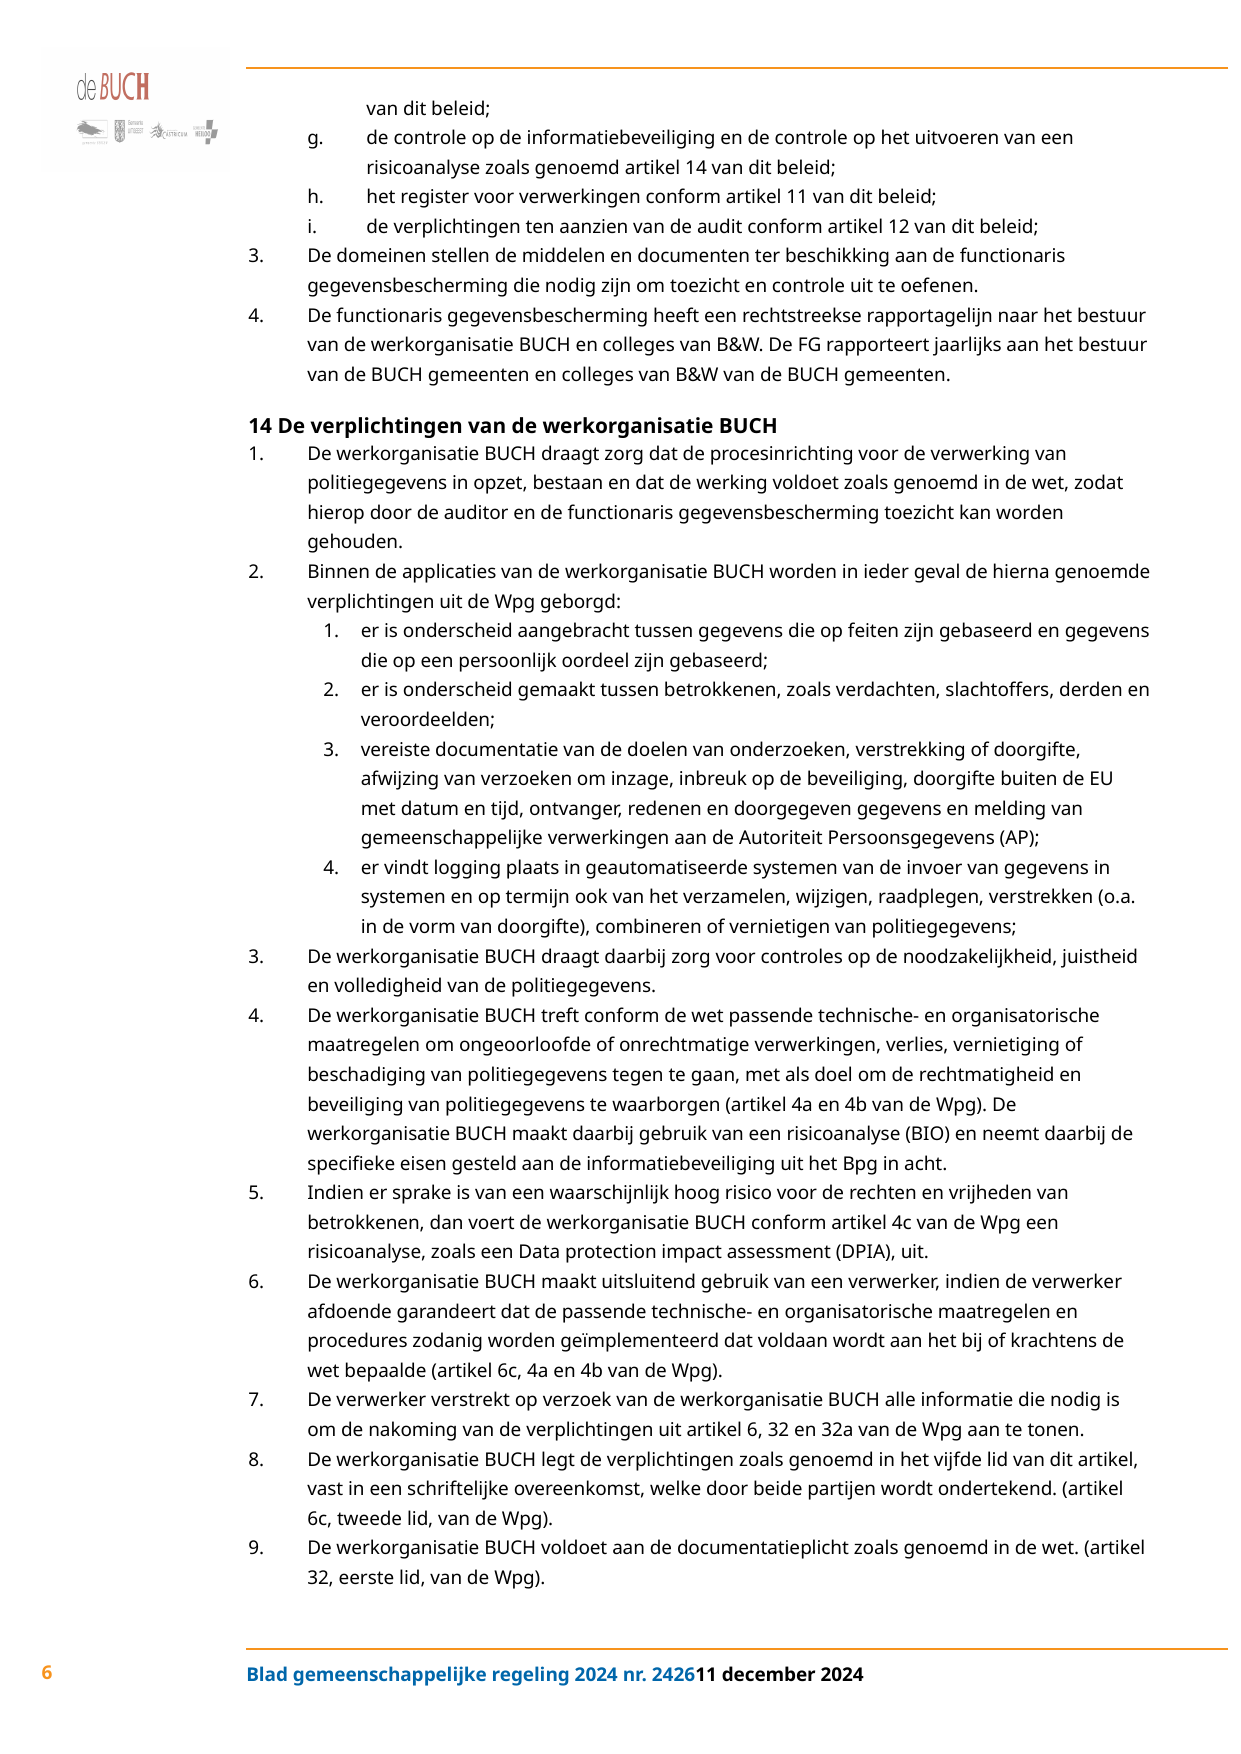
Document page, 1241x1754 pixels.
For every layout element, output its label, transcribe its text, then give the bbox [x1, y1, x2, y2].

list de controle op de informatiebeveiliging en de controle op het uitvoeren van een risicoanalyse zoals genoemd artikel 14 van dit beleid; [307, 124, 1152, 180]
list Indien er sprake is van een waarschijnlijk hoog risico voor de rechten en vrijheden van betrokkenen, dan voert de werkorganisatie BUCH conform artikel 4c van de Wpg een risicoanalyse, zoals een Data protection impact assessment (DPIA), uit. [248, 1179, 1152, 1264]
picture [41, 47, 231, 172]
list De werkorganisatie BUCH legt de verplichtingen zoals genoemd in het vijfde lid van dit artikel, vast in een schriftelijke overeenkomst, welke door beide partijen wordt ondertekend. (artikel 6c, tweede lid, van de Wpg). [248, 1446, 1152, 1531]
list De verwerker verstrekt op verzoek van de werkorganisatie BUCH alle informatie die nodig is om de nakoming van de verplichtingen uit artikel 6, 32 en 32a van de Wpg aan te tonen. [248, 1387, 1152, 1442]
list De functionaris gegevensbescherming heeft een rechtstreekse rapportagelijn naar het bestuur van de werkorganisatie BUCH en colleges van B&W. De FG rapporteert jaarlijks aan het bestuur van de BUCH gemeenten en colleges van B&W van de BUCH gemeenten. [248, 302, 1152, 387]
list er is onderscheid gemaakt tussen betrokkenen, zoals verdachten, slachtoffers, derden en veroordeelden; [323, 677, 1152, 732]
list De werkorganisatie BUCH draagt daarbij zorg voor controles op de noodzakelijkheid, juistheid en volledigheid van de politiegegevens. [248, 943, 1152, 998]
list er is onderscheid aangebracht tussen gegevens die op feiten zijn gebaseerd en gegevens die op een persoonlijk oordeel zijn gebaseerd; [323, 617, 1152, 673]
list De werkorganisatie BUCH treft conform de wet passende technische- en organisatorische maatregelen om ongeoorloofde of onrechtmatige verwerkingen, verlies, vernietiging of beschadiging van politiegegevens tegen te gaan, met als doel om de rechtmatigheid en beveiliging van politiegegevens te waarborgen (artikel 4a en 4b van de Wpg). De werkorganisatie BUCH maakt daarbij gebruik van een risicoanalyse (BIO) en neemt daarbij de specifieke eisen gesteld aan de informatiebeveiliging uit het Bpg in acht. [248, 1002, 1152, 1176]
list het register voor verwerkingen conform artikel 11 van dit beleid; [307, 183, 1152, 209]
list De domeinen stellen de middelen en documenten ter beschikking aan de functionaris gegevensbescherming die nodig zijn om toezicht en controle uit te oefenen. [248, 243, 1152, 298]
list vereiste documentatie van de doelen van onderzoeken, verstrekking of doorgifte, afwijzing van verzoeken om inzage, inbreuk op de beveiliging, doorgifte buiten de EU met datum en tijd, ontvanger, redenen en doorgegeven gegevens en melding van gemeenschappelijke verwerkingen aan de Autoriteit Persoonsgegevens (AP); [323, 736, 1152, 850]
list De werkorganisatie BUCH maakt uitsluitend gebruik van een verwerker, indien de verwerker afdoende garandeert dat de passende technische- en organisatorische maatregelen en procedures zodanig worden geïmplementeerd dat voldaan wordt aan het bij of krachtens de wet bepaalde (artikel 6c, 4a en 4b van de Wpg). [248, 1268, 1152, 1383]
list Binnen de applicaties van de werkorganisatie BUCH worden in ieder geval de hierna genoemde verplichtingen uit de Wpg geborgd: [248, 558, 1152, 613]
list er vindt logging plaats in geautomatiseerde systemen van de invoer van gegevens in systemen en op termijn ook van het verzamelen, wijzigen, raadplegen, verstrekken (o.a. in de vorm van doorgifte), combineren of vernietigen van politiegegevens; [323, 854, 1152, 939]
list De werkorganisatie BUCH draagt zorg dat de procesinrichting voor de verwerking van politiegegevens in opzet, bestaan en dat de werking voldoet zoals genoemd in de wet, zodat hierop door de auditor en de functionaris gegevensbescherming toezicht kan worden gehouden. [248, 440, 1152, 554]
list De werkorganisatie BUCH voldoet aan de documentatieplicht zoals genoemd in de wet. (artikel 32, eerste lid, van de Wpg). [248, 1534, 1152, 1590]
list de verplichtingen ten aanzien van de audit conform artikel 12 van dit beleid; [307, 213, 1152, 239]
text 14 De verplichtingen van de werkorganisatie BUCH [248, 411, 1152, 440]
list van dit beleid; [307, 95, 1152, 121]
